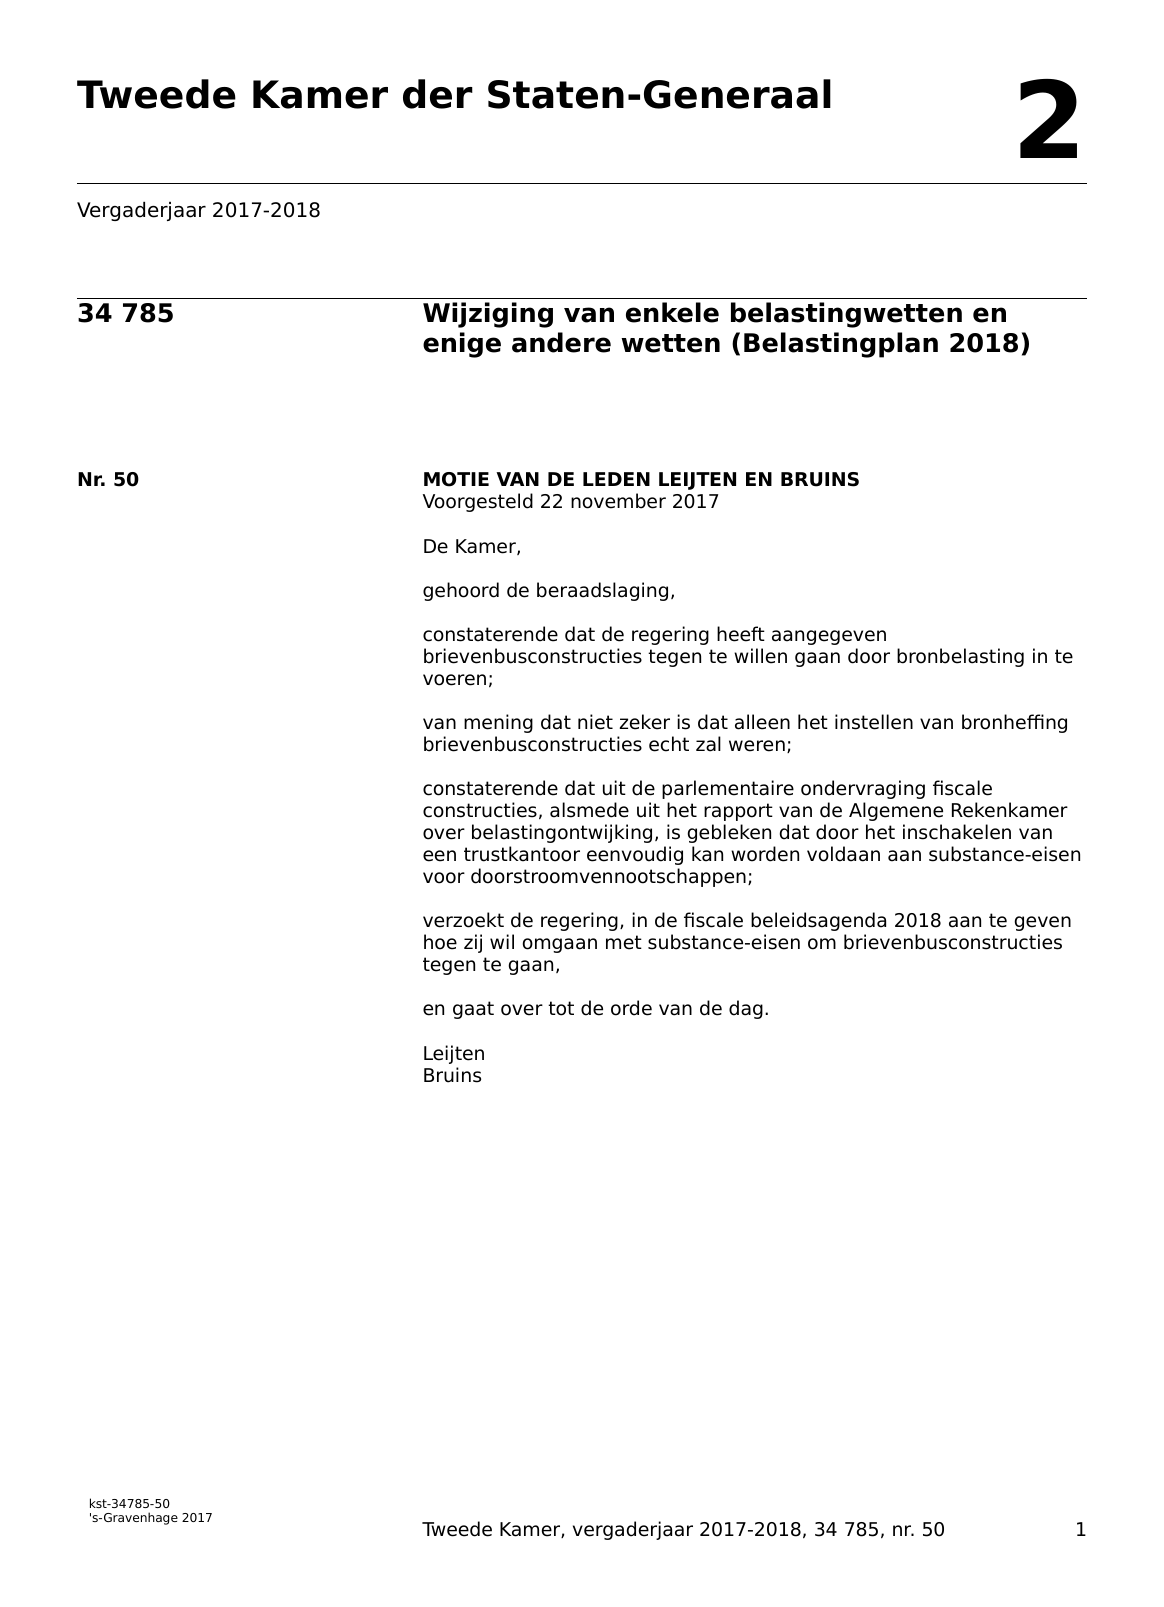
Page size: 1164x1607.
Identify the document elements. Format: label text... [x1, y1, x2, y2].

text verzoekt de regering, in de fiscale beleidsagenda 2018 aan te geven hoe zij wil omgaan met substance-eisen om brievenbusconstructies tegen te gaan, [422, 910, 1087, 976]
text Leijten [422, 1042, 1087, 1064]
text Bruins [422, 1064, 1087, 1086]
subtitle 34 785 Wijziging van enkele belastingwetten en enige andere wetten (Belastingplan 2018) [77, 299, 1087, 358]
text constaterende dat uit de parlementaire ondervraging fiscale constructies, alsmede uit het rapport van de Algemene Rekenkamer over belastingontwijking, is gebleken dat door het inschakelen van een trustkantoor eenvoudig kan worden voldaan aan substance-eisen voor doorstroomvennootschappen; [422, 778, 1087, 888]
text en gaat over tot de orde van de dag. [422, 998, 1087, 1020]
text constaterende dat de regering heeft aangegeven brievenbusconstructies tegen te willen gaan door bronbelasting in te voeren; [422, 624, 1087, 690]
text gehoord de beraadslaging, [422, 580, 1087, 602]
text 's-Gravenhage 2017 [88, 1511, 323, 1525]
text kst-34785-50 [88, 1497, 323, 1511]
table_cell Vergaderjaar 2017-2018 [77, 184, 1087, 298]
table_header Tweede Kamer der Staten-Generaal [77, 59, 886, 183]
table_header 2 [886, 59, 1087, 183]
text van mening dat niet zeker is dat alleen het instellen van bronheffing brievenbusconstructies echt zal weren; [422, 712, 1087, 756]
text De Kamer, [422, 536, 1087, 557]
text Voorgesteld 22 november 2017 [422, 491, 1087, 513]
subtitle Nr. 50 MOTIE VAN DE LEDEN LEIJTEN EN BRUINS [77, 469, 1087, 491]
